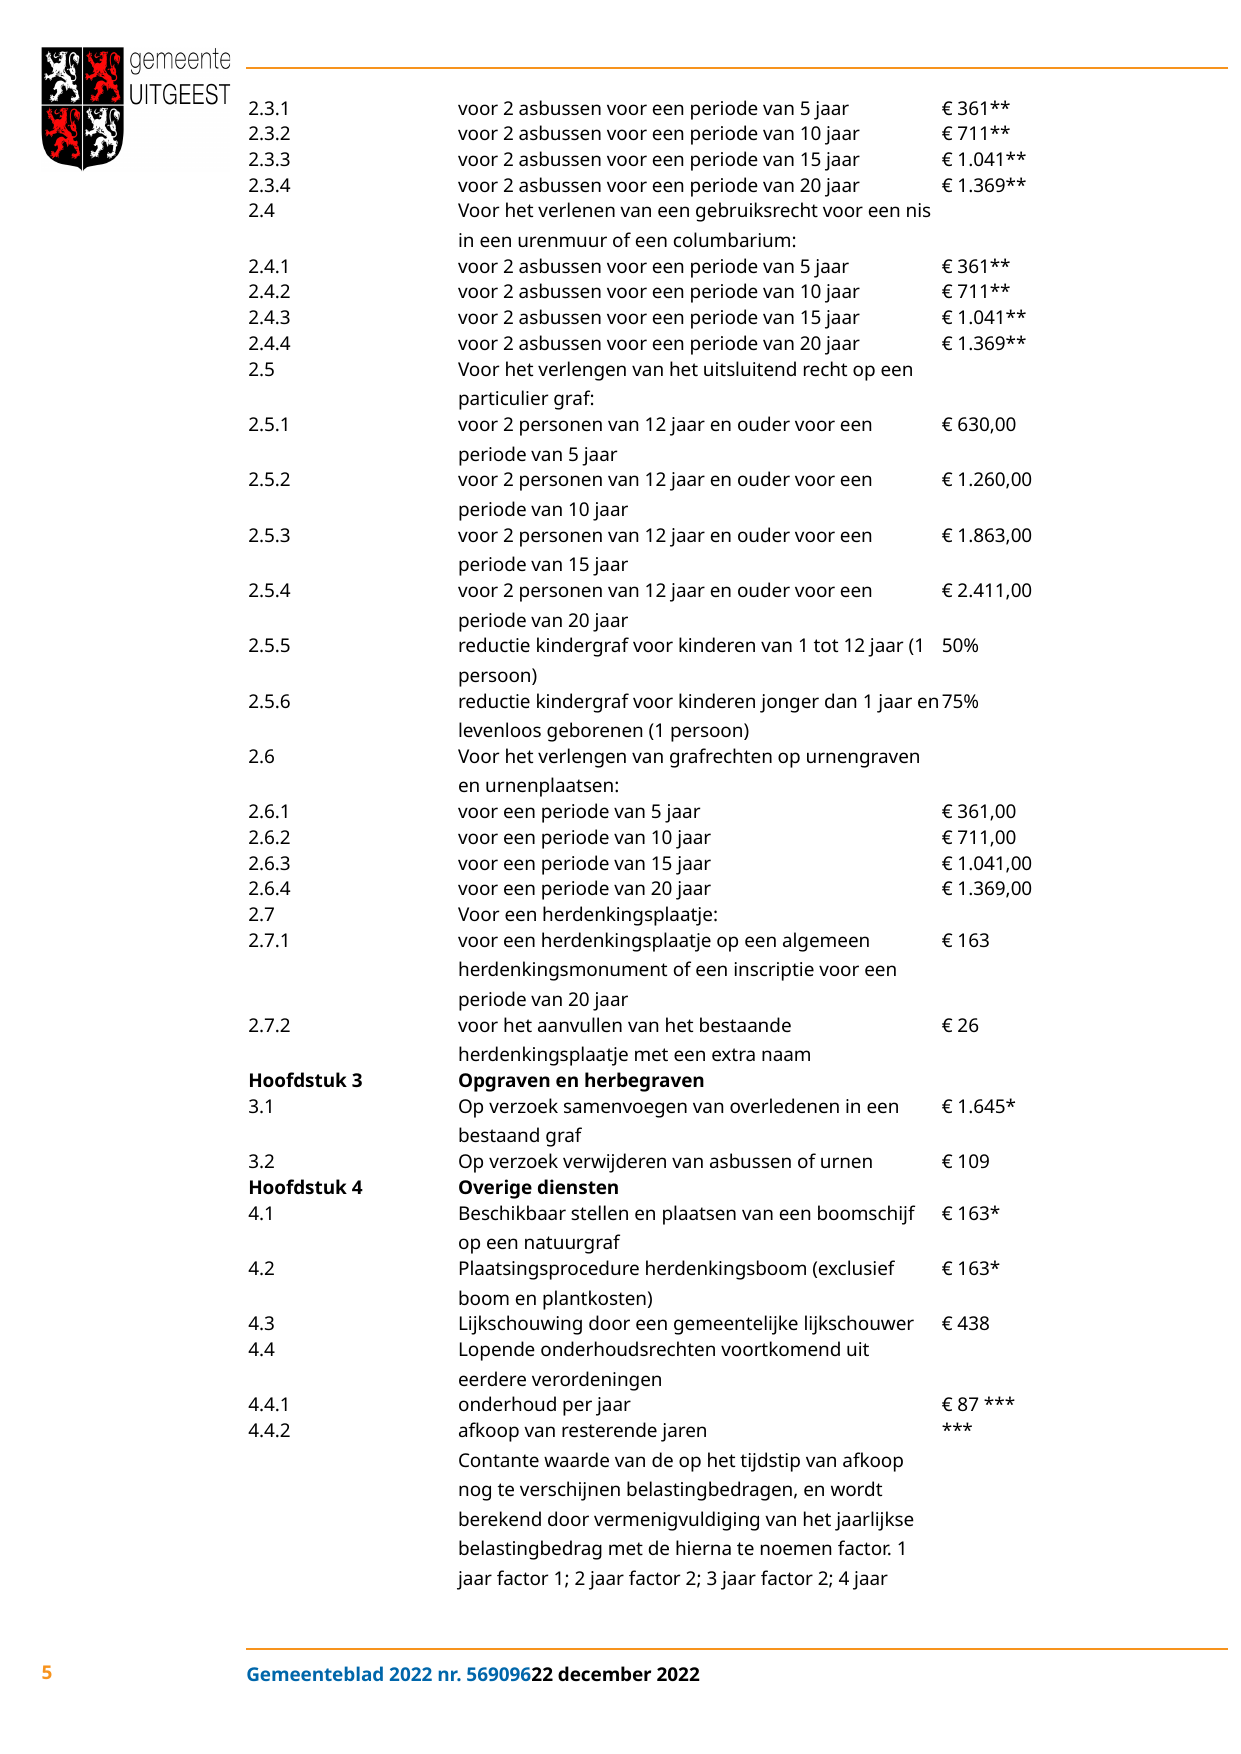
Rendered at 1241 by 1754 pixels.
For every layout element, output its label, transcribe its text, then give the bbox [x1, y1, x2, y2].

table_cell € 2.411,00 [942, 577, 1152, 632]
table_cell 3.1 [248, 1093, 458, 1148]
table_cell € 1.369** [942, 172, 1152, 198]
table_cell Lijkschouwing door een gemeentelijke lijkschouwer [458, 1310, 942, 1336]
table_cell € 1.041** [942, 305, 1152, 330]
table_cell € 1.369** [942, 330, 1152, 356]
table_cell 2.6.2 [248, 824, 458, 850]
table_cell 2.3.4 [248, 172, 458, 198]
table_cell reductie kindergraf voor kinderen jonger dan 1 jaar en levenloos geborenen (1 persoon) [458, 688, 942, 743]
table_cell € 26 [942, 1012, 1152, 1067]
table_cell € 109 [942, 1148, 1152, 1174]
table_cell € 630,00 [942, 411, 1152, 467]
table_cell 2.5.2 [248, 467, 458, 522]
table_cell Plaatsingsprocedure herdenkingsboom (exclusief boom en plantkosten) [458, 1255, 942, 1310]
table_cell € 163* [942, 1200, 1152, 1255]
table_cell 4.2 [248, 1255, 458, 1310]
table_cell voor een herdenkingsplaatje op een algemeen herdenkingsmonument of een inscriptie voor een periode van 20 jaar [458, 927, 942, 1012]
table_cell 2.6.1 [248, 799, 458, 824]
table_cell [942, 901, 1152, 927]
table_cell voor 2 asbussen voor een periode van 5 jaar [458, 95, 942, 121]
table_cell Op verzoek verwijderen van asbussen of urnen [458, 1148, 942, 1174]
table_cell € 163* [942, 1255, 1152, 1310]
table_cell [942, 1174, 1152, 1200]
table_cell Opgraven en herbegraven [458, 1067, 942, 1093]
table_cell [942, 198, 1152, 253]
table_cell € 1.863,00 [942, 522, 1152, 577]
table_cell 50% [942, 633, 1152, 688]
table_cell voor 2 asbussen voor een periode van 15 jaar [458, 146, 942, 172]
table_cell € 1.041** [942, 146, 1152, 172]
table_cell € 361** [942, 253, 1152, 279]
table_cell Voor het verlengen van grafrechten op urnengraven en urnenplaatsen: [458, 743, 942, 798]
table_cell € 361,00 [942, 799, 1152, 824]
table_cell 2.5.6 [248, 688, 458, 743]
table_cell 2.4.1 [248, 253, 458, 279]
table_cell voor een periode van 20 jaar [458, 876, 942, 901]
table_cell voor 2 asbussen voor een periode van 5 jaar [458, 253, 942, 279]
table_cell € 1.645* [942, 1093, 1152, 1148]
table_cell reductie kindergraf voor kinderen van 1 tot 12 jaar (1 persoon) [458, 633, 942, 688]
table_cell 2.7.2 [248, 1012, 458, 1067]
table_cell *** [942, 1417, 1152, 1591]
table_cell Beschikbaar stellen en plaatsen van een boomschijf op een natuurgraf [458, 1200, 942, 1255]
table_cell € 163 [942, 927, 1152, 1012]
table_cell voor 2 personen van 12 jaar en ouder voor een periode van 20 jaar [458, 577, 942, 632]
table_cell 2.3.1 [248, 95, 458, 121]
table_cell voor een periode van 15 jaar [458, 850, 942, 876]
table_cell 3.2 [248, 1148, 458, 1174]
table_cell voor 2 asbussen voor een periode van 15 jaar [458, 305, 942, 330]
table_cell 2.4.4 [248, 330, 458, 356]
table_cell voor 2 asbussen voor een periode van 10 jaar [458, 121, 942, 146]
table_cell [942, 356, 1152, 411]
table_cell Lopende onderhoudsrechten voortkomend uit eerdere verordeningen [458, 1336, 942, 1391]
table_cell Voor het verlengen van het uitsluitend recht op een particulier graf: [458, 356, 942, 411]
picture [41, 47, 231, 172]
table_cell voor het aanvullen van het bestaande herdenkingsplaatje met een extra naam [458, 1012, 942, 1067]
table_cell 2.5 [248, 356, 458, 411]
table_cell 4.1 [248, 1200, 458, 1255]
table_cell € 711** [942, 121, 1152, 146]
table_cell Op verzoek samenvoegen van overledenen in een bestaand graf [458, 1093, 942, 1148]
table_cell 2.4.2 [248, 279, 458, 304]
table_cell € 1.041,00 [942, 850, 1152, 876]
table_cell Overige diensten [458, 1174, 942, 1200]
table_cell voor 2 asbussen voor een periode van 10 jaar [458, 279, 942, 304]
table_cell voor 2 personen van 12 jaar en ouder voor een periode van 15 jaar [458, 522, 942, 577]
table_cell € 361** [942, 95, 1152, 121]
table_cell 2.5.1 [248, 411, 458, 467]
table_cell voor 2 asbussen voor een periode van 20 jaar [458, 172, 942, 198]
table_cell voor een periode van 5 jaar [458, 799, 942, 824]
table_cell 2.4 [248, 198, 458, 253]
table_cell 2.3.3 [248, 146, 458, 172]
table_cell € 438 [942, 1310, 1152, 1336]
table_cell 4.4 [248, 1336, 458, 1391]
table_cell Hoofdstuk 3 [248, 1067, 458, 1093]
table_cell Voor het verlenen van een gebruiksrecht voor een nis in een urenmuur of een columbarium: [458, 198, 942, 253]
table_cell Hoofdstuk 4 [248, 1174, 458, 1200]
table_cell 2.7 [248, 901, 458, 927]
table_cell voor een periode van 10 jaar [458, 824, 942, 850]
table_cell 75% [942, 688, 1152, 743]
table_cell 2.6 [248, 743, 458, 798]
table_cell Voor een herdenkingsplaatje: [458, 901, 942, 927]
table_cell € 1.260,00 [942, 467, 1152, 522]
table_cell 2.7.1 [248, 927, 458, 1012]
table_cell [942, 1067, 1152, 1093]
table_cell 2.6.3 [248, 850, 458, 876]
table_cell € 1.369,00 [942, 876, 1152, 901]
table_cell € 711** [942, 279, 1152, 304]
table_cell 2.4.3 [248, 305, 458, 330]
table_cell voor 2 asbussen voor een periode van 20 jaar [458, 330, 942, 356]
table_cell 2.5.4 [248, 577, 458, 632]
table_cell 4.3 [248, 1310, 458, 1336]
table_cell 4.4.2 [248, 1417, 458, 1591]
table_cell onderhoud per jaar [458, 1391, 942, 1417]
table_cell afkoop van resterende jaren Contante waarde van de op het tijdstip van afkoop nog te verschijnen belastingbedragen, en wordt berekend door vermenigvuldiging van het jaarlijkse belastingbedrag met de hierna te noemen factor. 1 jaar factor 1; 2 jaar factor 2; 3 jaar factor 2; 4 jaar [458, 1417, 942, 1591]
table_cell [942, 1336, 1152, 1391]
table_cell 2.6.4 [248, 876, 458, 901]
table_cell voor 2 personen van 12 jaar en ouder voor een periode van 10 jaar [458, 467, 942, 522]
table_cell 2.3.2 [248, 121, 458, 146]
table_cell 4.4.1 [248, 1391, 458, 1417]
table_cell voor 2 personen van 12 jaar en ouder voor een periode van 5 jaar [458, 411, 942, 467]
table_cell [942, 743, 1152, 798]
table_cell € 711,00 [942, 824, 1152, 850]
table_cell 2.5.5 [248, 633, 458, 688]
table_cell € 87 *** [942, 1391, 1152, 1417]
table_cell 2.5.3 [248, 522, 458, 577]
